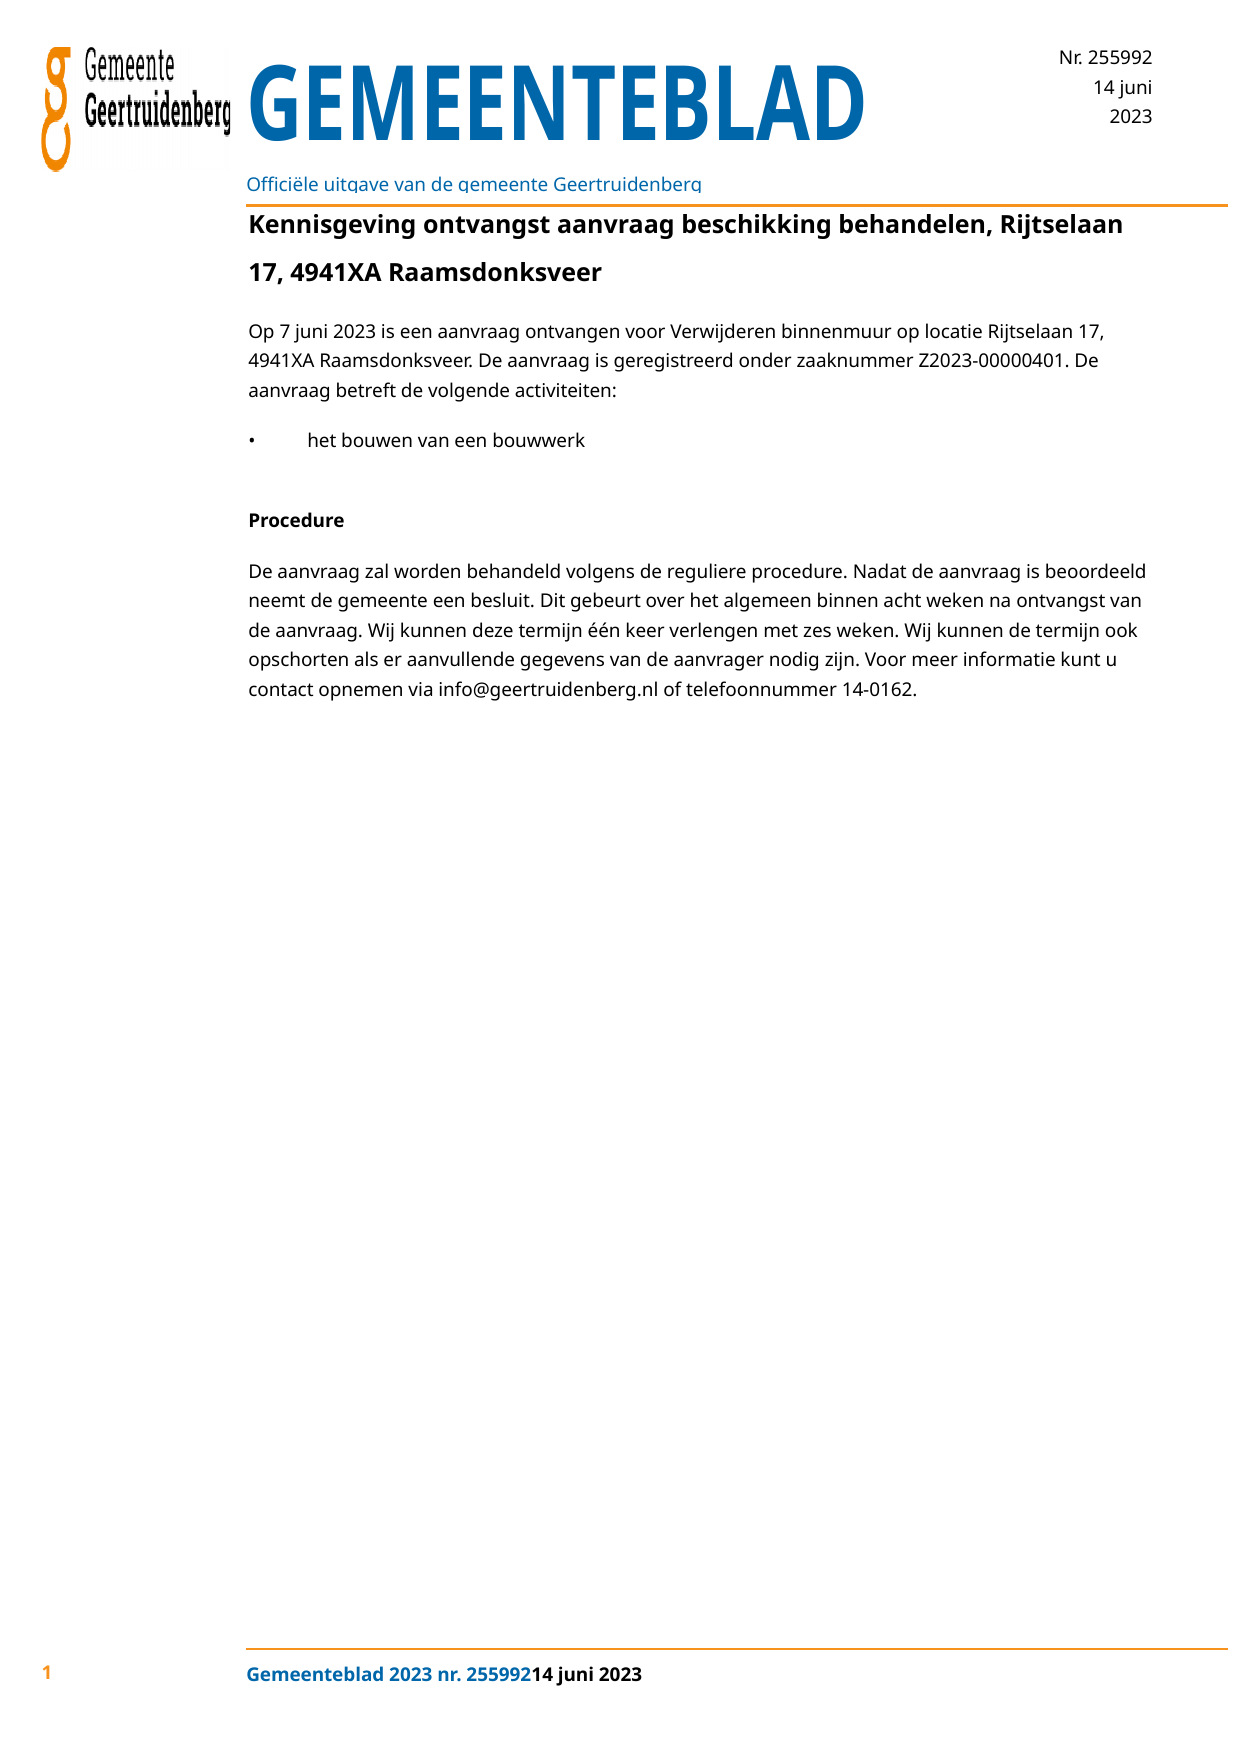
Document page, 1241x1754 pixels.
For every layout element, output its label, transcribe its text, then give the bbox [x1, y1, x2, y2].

picture [41, 47, 231, 172]
text De aanvraag zal worden behandeld volgens de reguliere procedure. Nadat de aanvraag is beoordeeld neemt de gemeente een besluit. Dit gebeurt over het algemeen binnen acht weken na ontvangst van de aanvraag. Wij kunnen deze termijn één keer verlengen met zes weken. Wij kunnen de termijn ook opschorten als er aanvullende gegevens van de aanvrager nodig zijn. Voor meer informatie kunt u contact opnemen via info@geertruidenberg.nl of telefoonnummer 14-0162. [248, 558, 1152, 702]
list het bouwen van een bouwwerk [248, 427, 1152, 453]
text Kennisgeving ontvangst aanvraag beschikking behandelen, Rijtselaan 17, 4941XA Raamsdonksveer [248, 207, 1152, 288]
text Op 7 juni 2023 is een aanvraag ontvangen voor Verwijderen binnenmuur op locatie Rijtselaan 17, 4941XA Raamsdonksveer. De aanvraag is geregistreerd onder zaaknummer Z2023-00000401. De aanvraag betreft de volgende activiteiten: [248, 318, 1152, 403]
text Procedure [248, 507, 1152, 533]
